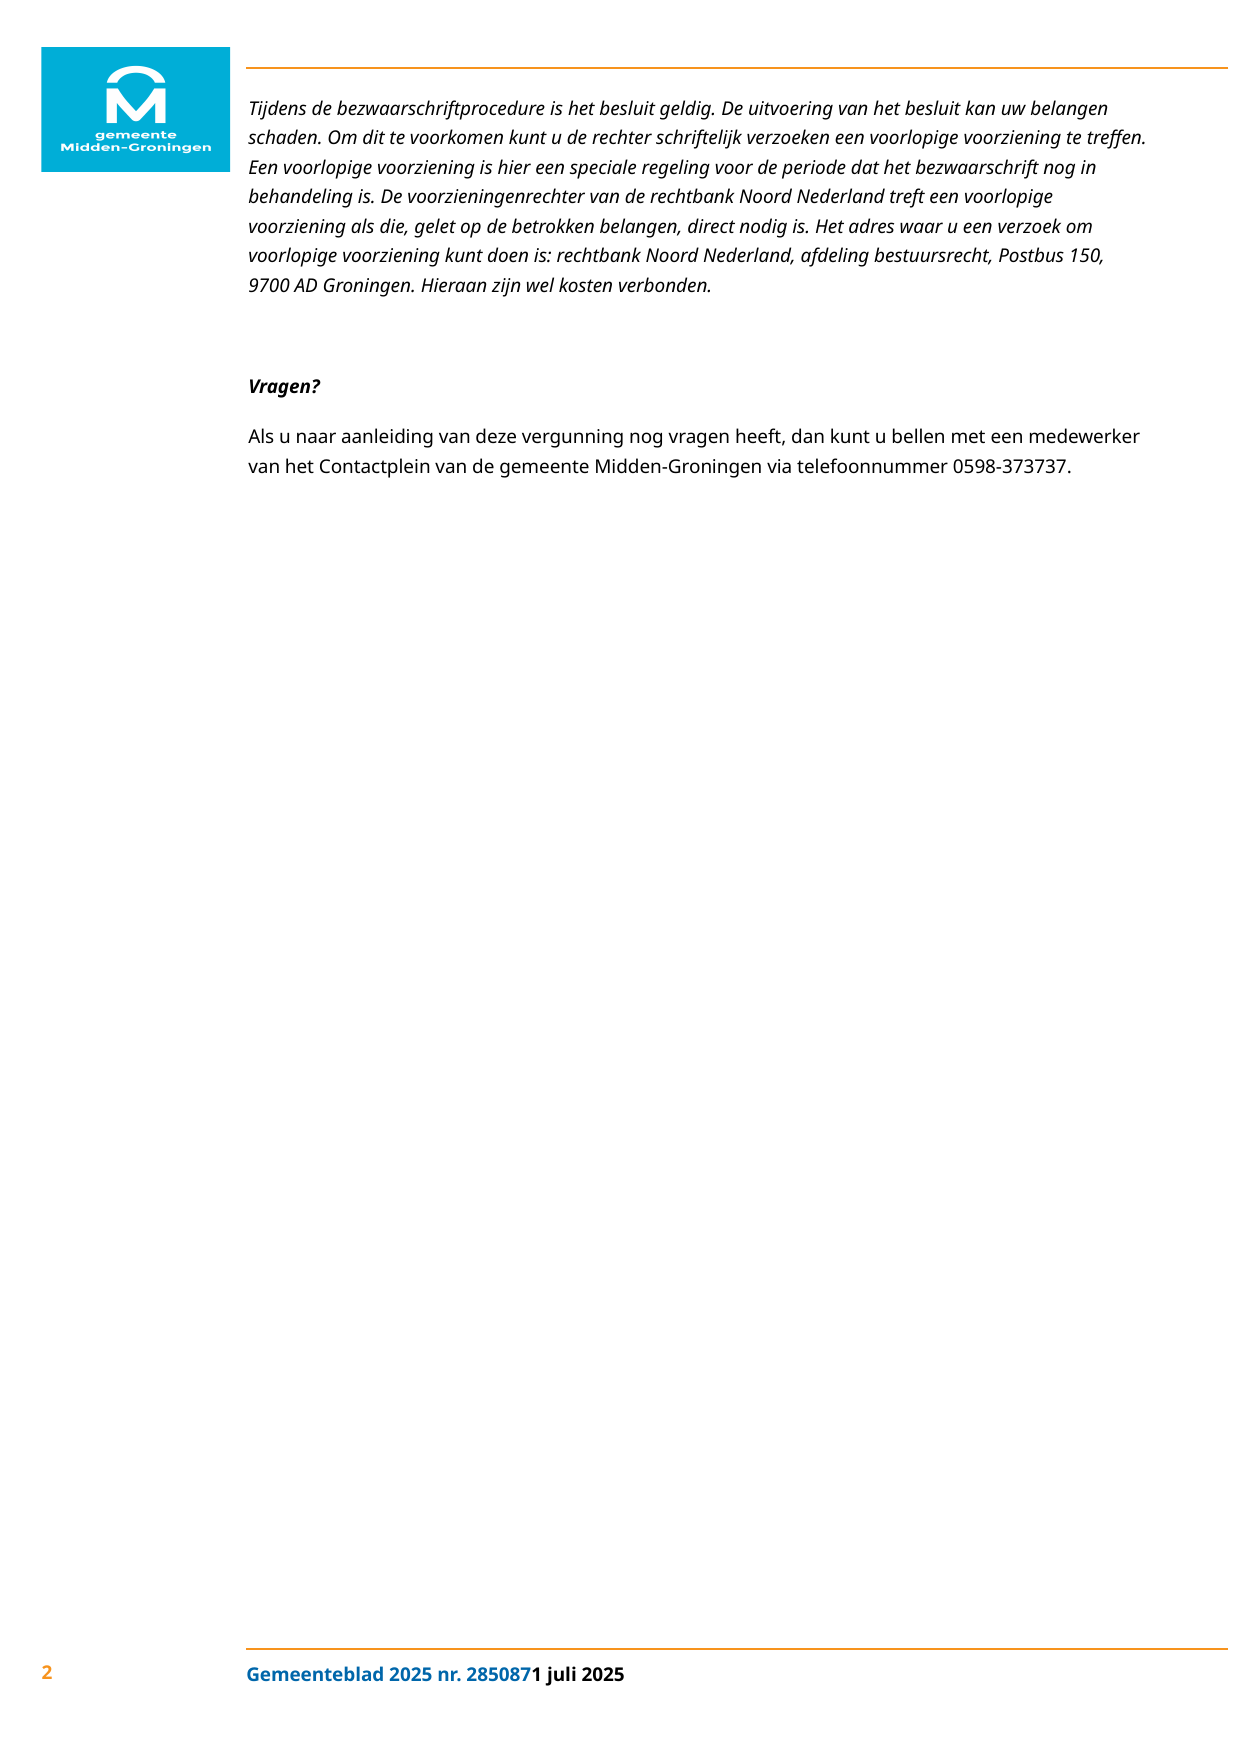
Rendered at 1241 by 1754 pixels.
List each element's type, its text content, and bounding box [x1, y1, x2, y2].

text Tijdens de bezwaarschriftprocedure is het besluit geldig. De uitvoering van het besluit kan uw belangen schaden. Om dit te voorkomen kunt u de rechter schriftelijk verzoeken een voorlopige voorziening te treffen. Een voorlopige voorziening is hier een speciale regeling voor de periode dat het bezwaarschrift nog in behandeling is. De voorzieningenrechter van de rechtbank Noord Nederland treft een voorlopige voorziening als die, gelet op de betrokken belangen, direct nodig is. Het adres waar u een verzoek om voorlopige voorziening kunt doen is: rechtbank Noord Nederland, afdeling bestuursrecht, Postbus 150, 9700 AD Groningen. Hieraan zijn wel kosten verbonden. [248, 95, 1152, 298]
picture [108, 66, 164, 82]
text Vragen? [248, 373, 1152, 399]
picture [107, 89, 165, 122]
picture [184, 146, 190, 153]
text Als u naar aanleiding van deze vergunning nog vragen heeft, dan kunt u bellen met een medewerker van het Contactplein van de gemeente Midden-Groningen via telefoonnummer 0598-373737. [248, 423, 1152, 479]
